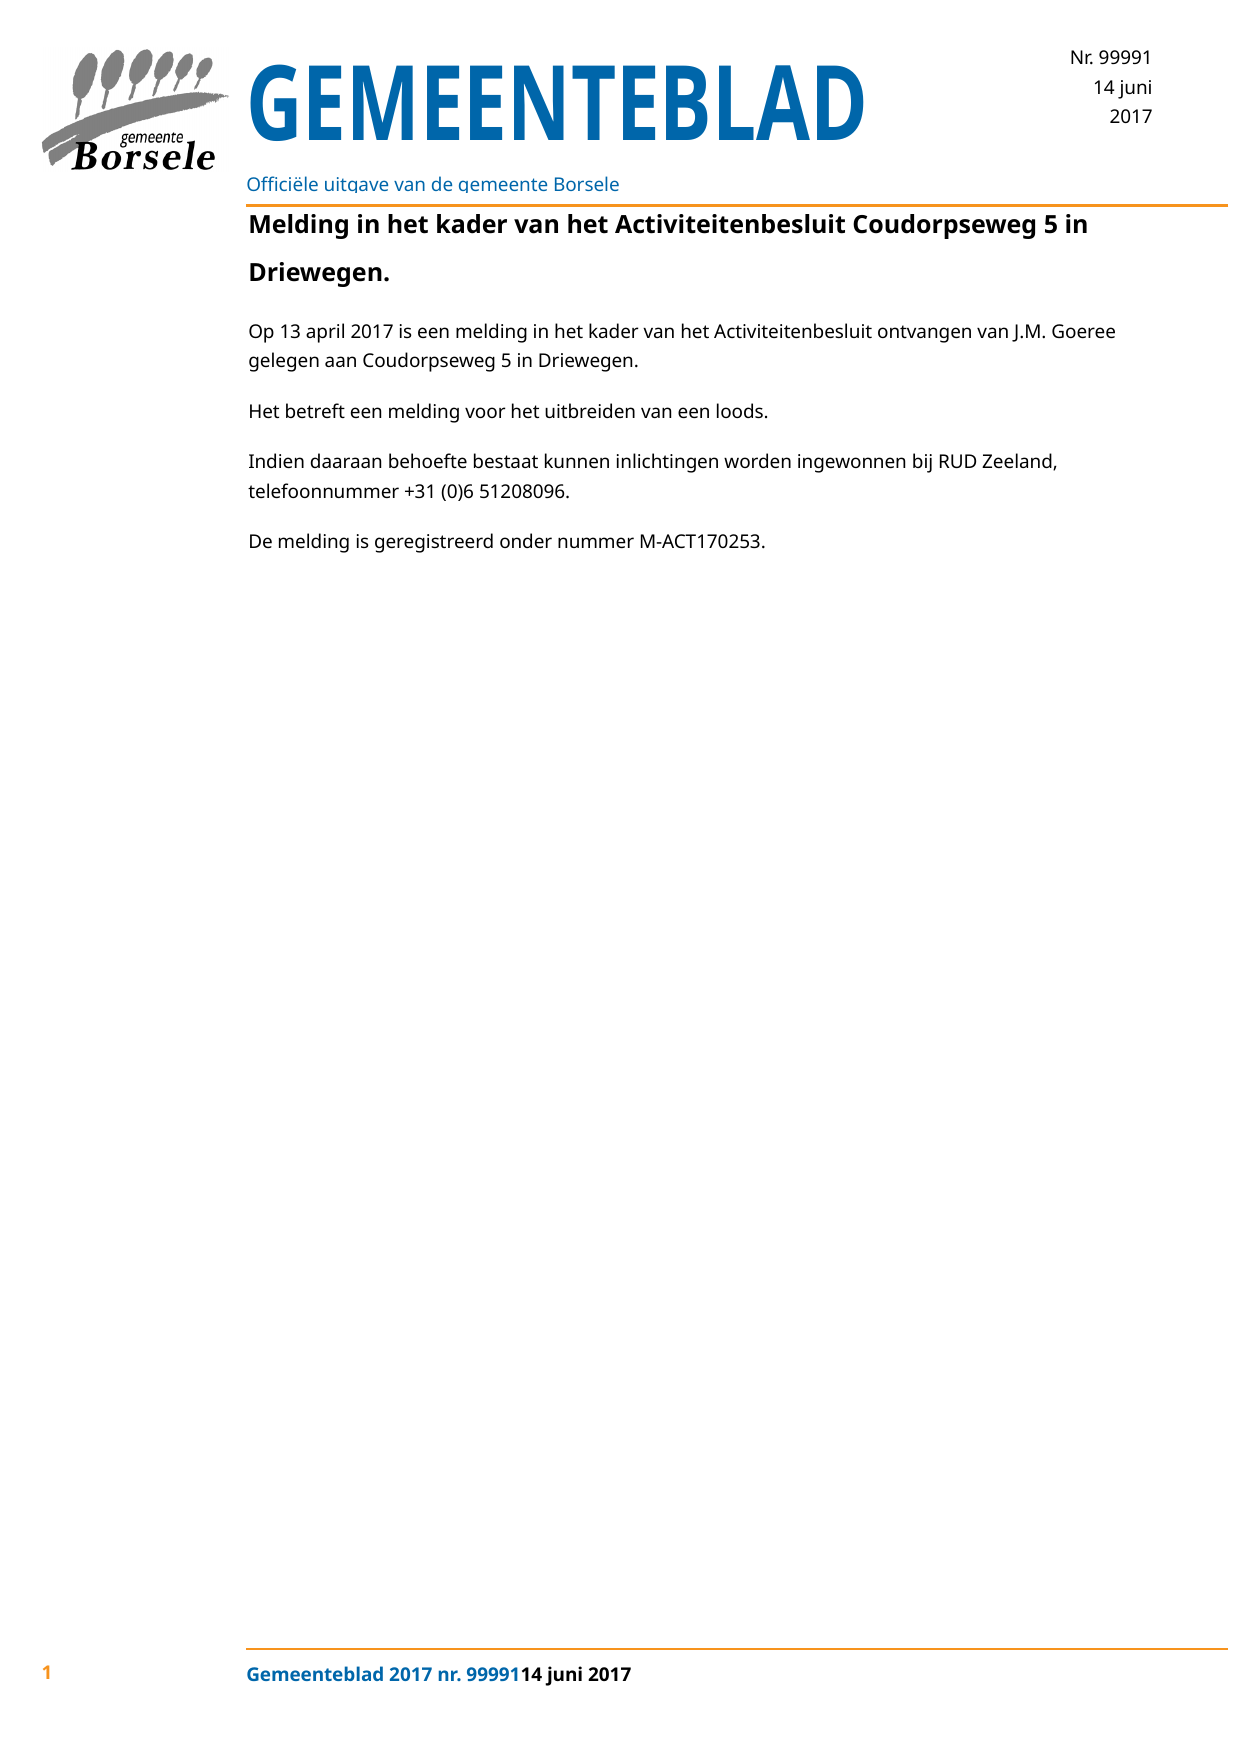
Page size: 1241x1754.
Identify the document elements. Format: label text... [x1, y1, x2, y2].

picture [41, 47, 231, 172]
text Indien daaraan behoefte bestaat kunnen inlichtingen worden ingewonnen bij RUD Zeeland, telefoonnummer +31 (0)6 51208096. [248, 448, 1152, 504]
text Het betreft een melding voor het uitbreiden van een loods. [248, 398, 1152, 424]
text Melding in het kader van het Activiteitenbesluit Coudorpseweg 5 in Driewegen. [248, 207, 1152, 288]
text De melding is geregistreerd onder nummer M-ACT170253. [248, 528, 1152, 554]
text Op 13 april 2017 is een melding in het kader van het Activiteitenbesluit ontvangen van J.M. Goeree gelegen aan Coudorpseweg 5 in Driewegen. [248, 318, 1152, 373]
